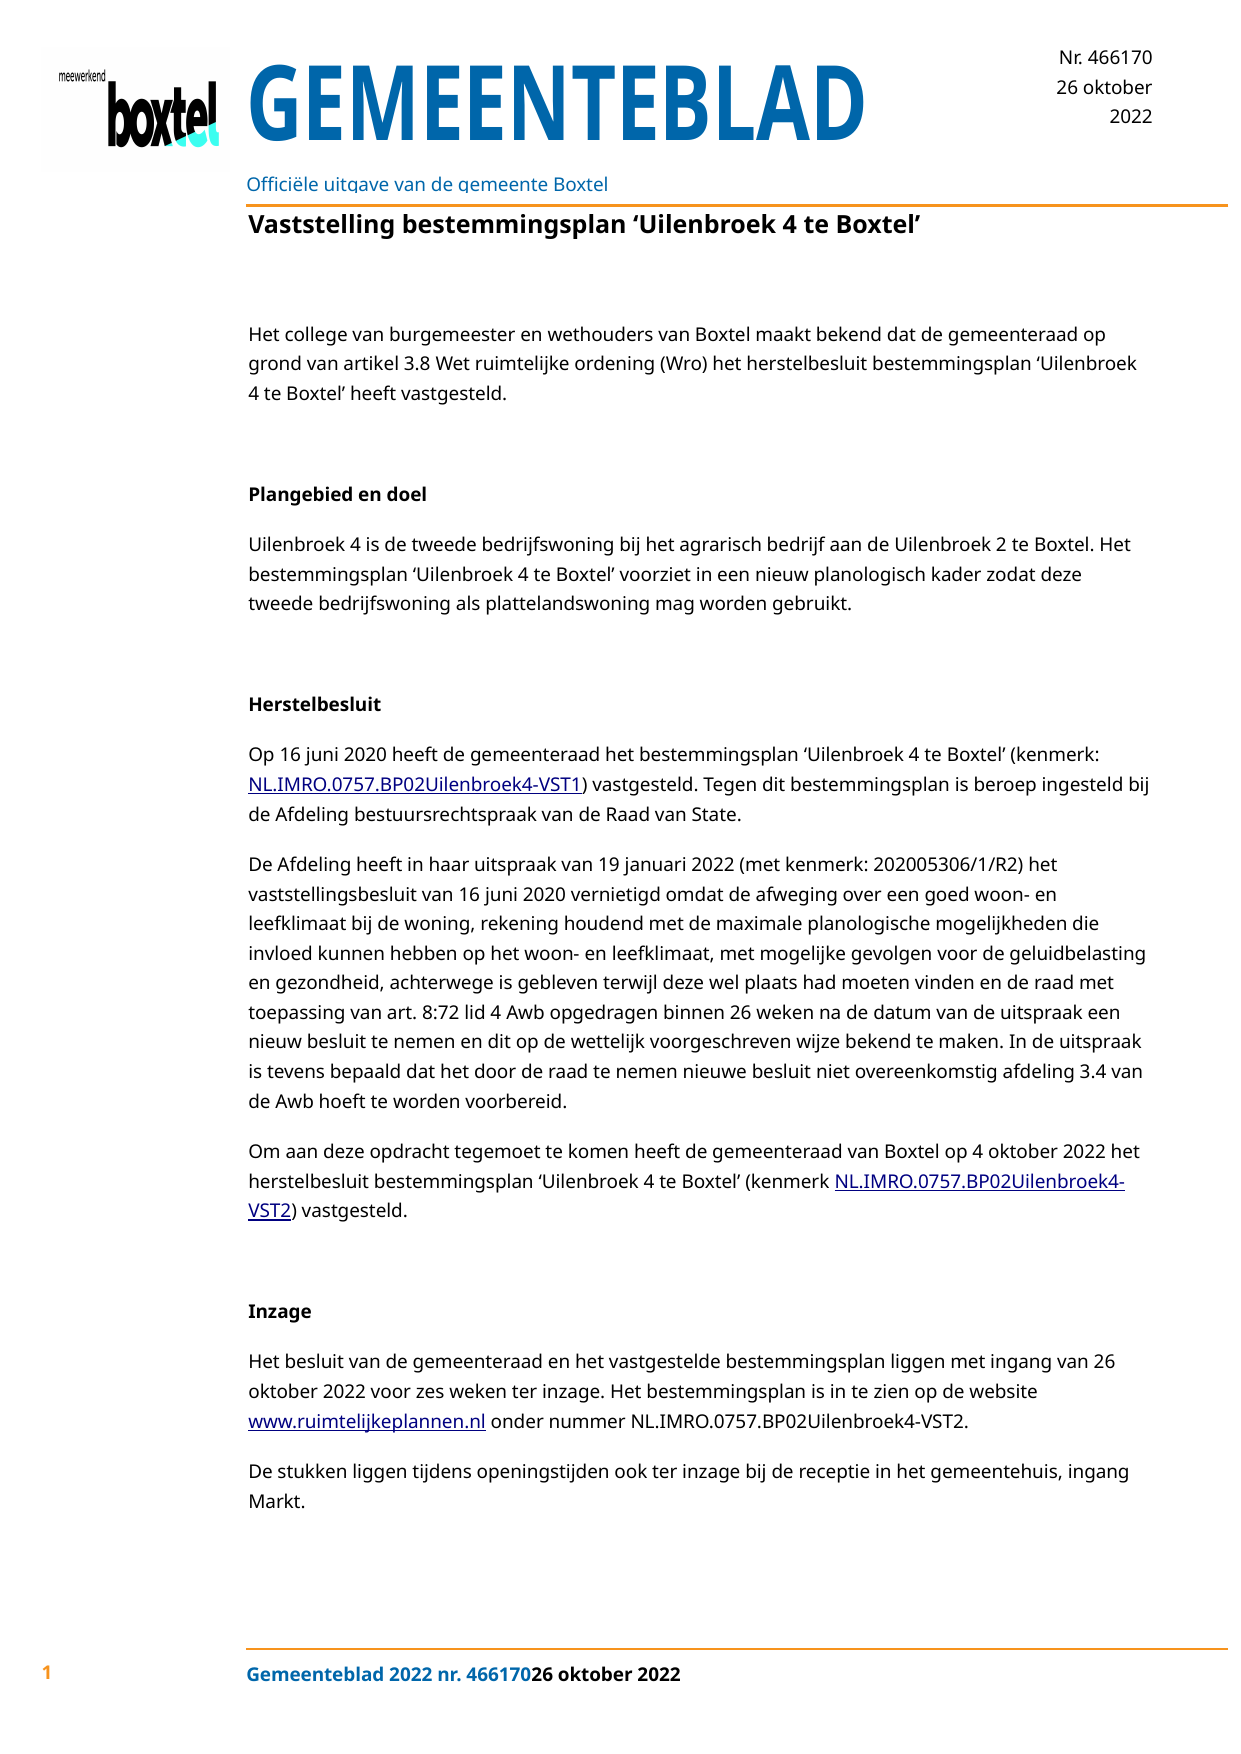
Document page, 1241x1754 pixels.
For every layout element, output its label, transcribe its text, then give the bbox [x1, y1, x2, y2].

text Het college van burgemeester en wethouders van Boxtel maakt bekend dat de gemeenteraad op grond van artikel 3.8 Wet ruimtelijke ordening (Wro) het herstelbesluit bestemmingsplan ‘Uilenbroek 4 te Boxtel’ heeft vastgesteld. [248, 321, 1152, 406]
picture [41, 47, 231, 172]
text Op 16 juni 2020 heeft de gemeenteraad het bestemmingsplan ‘Uilenbroek 4 te Boxtel’ (kenmerk: NL.IMRO.0757.BP02Uilenbroek4-VST1) vastgesteld. Tegen dit bestemmingsplan is beroep ingesteld bij de Afdeling bestuursrechtspraak van de Raad van State. [248, 742, 1152, 826]
text Om aan deze opdracht tegemoet te komen heeft de gemeenteraad van Boxtel op 4 oktober 2022 het herstelbesluit bestemmingsplan ‘Uilenbroek 4 te Boxtel’ (kenmerk NL.IMRO.0757.BP02Uilenbroek4-VST2) vastgesteld. [248, 1138, 1152, 1223]
text Plangebied en doel [248, 481, 1152, 506]
text Vaststelling bestemmingsplan ‘Uilenbroek 4 te Boxtel’ [248, 207, 1152, 241]
text Inzage [248, 1298, 1152, 1324]
text De stukken liggen tijdens openingstijden ook ter inzage bij de receptie in het gemeentehuis, ingang Markt. [248, 1458, 1152, 1513]
text Herstelbesluit [248, 691, 1152, 717]
text Het besluit van de gemeenteraad en het vastgestelde bestemmingsplan liggen met ingang van 26 oktober 2022 voor zes weken ter inzage. Het bestemmingsplan is in te zien op de website www.ruimtelijkeplannen.nl onder nummer NL.IMRO.0757.BP02Uilenbroek4-VST2. [248, 1349, 1152, 1433]
text De Afdeling heeft in haar uitspraak van 19 januari 2022 (met kenmerk: 202005306/1/R2) het vaststellingsbesluit van 16 juni 2020 vernietigd omdat de afweging over een goed woon- en leefklimaat bij de woning, rekening houdend met de maximale planologische mogelijkheden die invloed kunnen hebben op het woon- en leefklimaat, met mogelijke gevolgen voor de geluidbelasting en gezondheid, achterwege is gebleven terwijl deze wel plaats had moeten vinden en de raad met toepassing van art. 8:72 lid 4 Awb opgedragen binnen 26 weken na de datum van de uitspraak een nieuw besluit te nemen en dit op de wettelijk voorgeschreven wijze bekend te maken. In de uitspraak is tevens bepaald dat het door de raad te nemen nieuwe besluit niet overeenkomstig afdeling 3.4 van de Awb hoeft te worden voorbereid. [248, 851, 1152, 1113]
text Uilenbroek 4 is de tweede bedrijfswoning bij het agrarisch bedrijf aan de Uilenbroek 2 te Boxtel. Het bestemmingsplan ‘Uilenbroek 4 te Boxtel’ voorziet in een nieuw planologisch kader zodat deze tweede bedrijfswoning als plattelandswoning mag worden gebruikt. [248, 531, 1152, 616]
